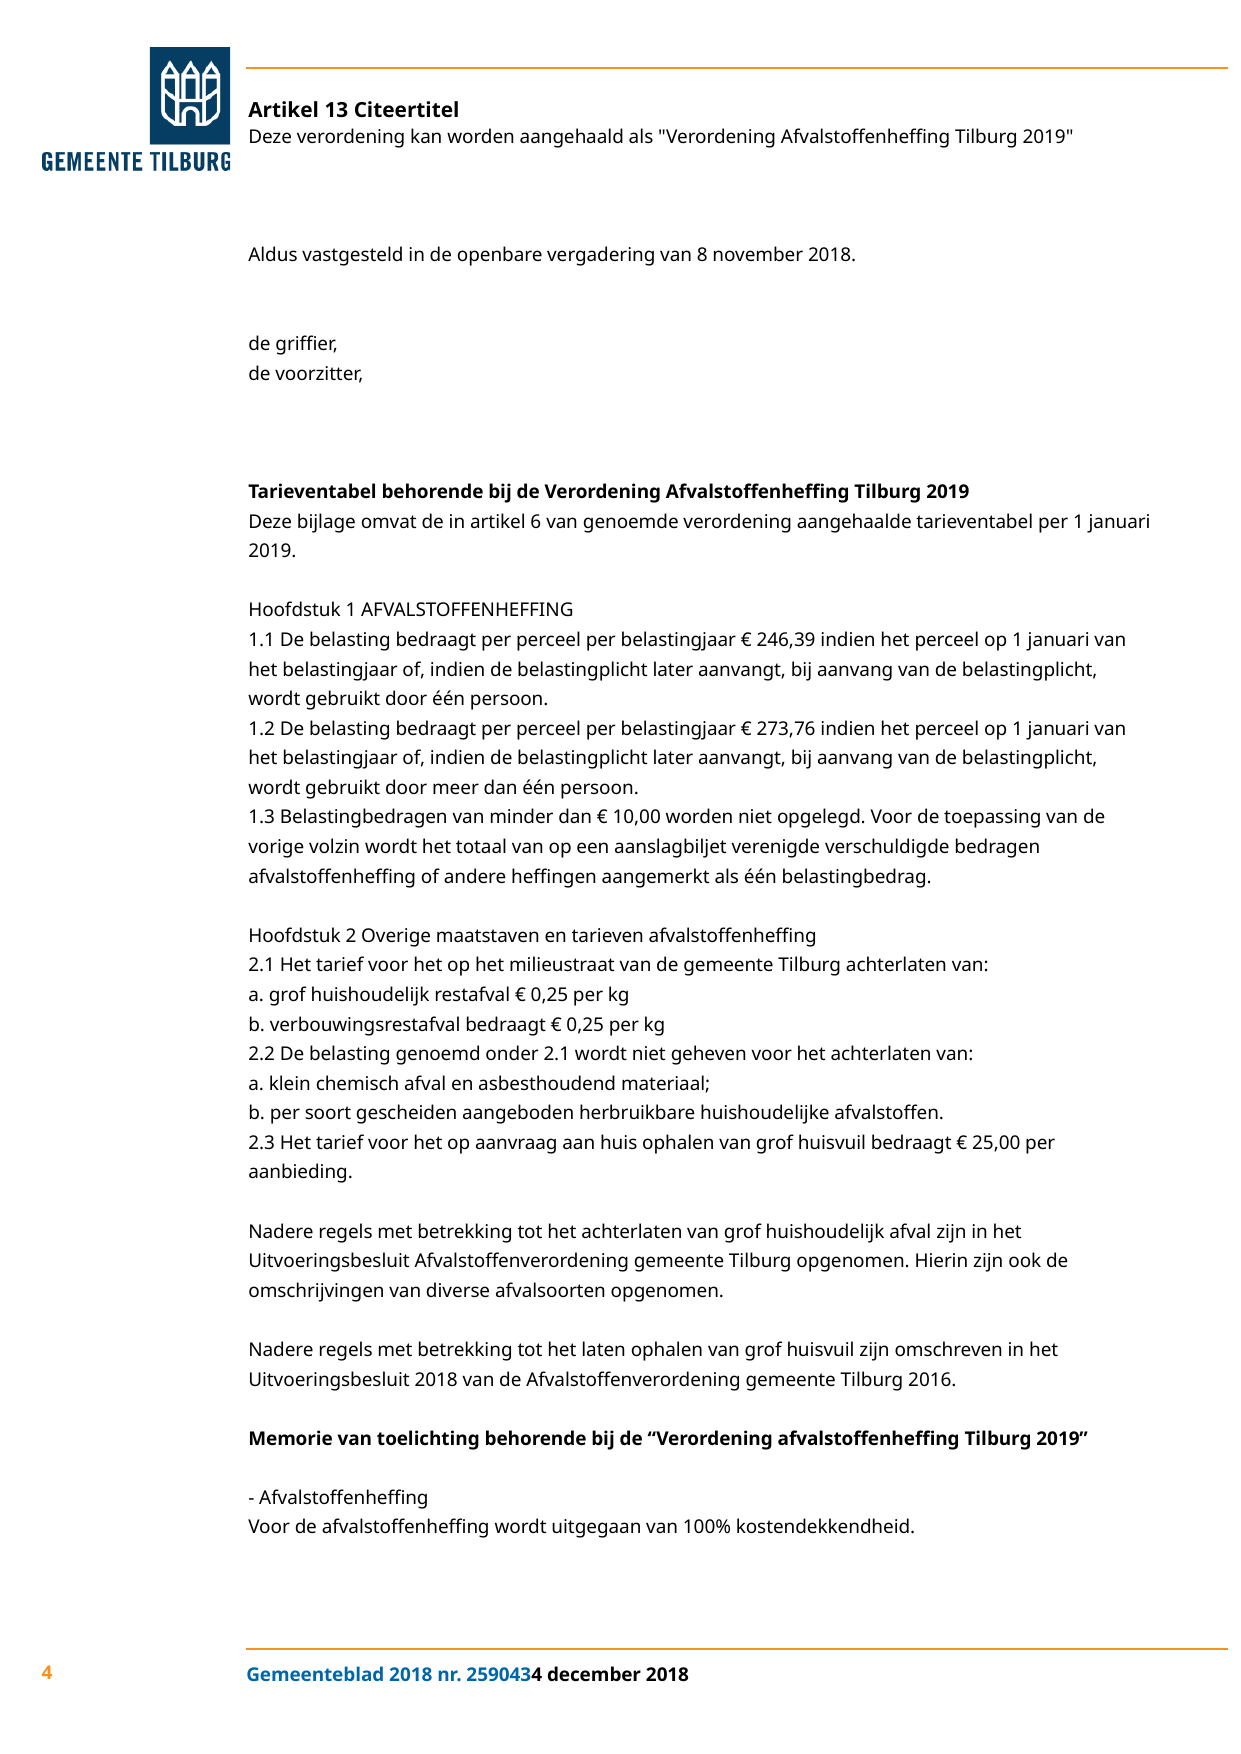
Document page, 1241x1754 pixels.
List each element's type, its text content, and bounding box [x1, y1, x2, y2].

text Aldus vastgesteld in de openbare vergadering van 8 november 2018. [248, 242, 1152, 267]
picture [41, 47, 231, 172]
text 1.3 Belastingbedragen van minder dan € 10,00 worden niet opgelegd. Voor de toepassing van de vorige volzin wordt het totaal van op een aanslagbiljet verenigde verschuldigde bedragen afvalstoffenheffing of andere heffingen aangemerkt als één belastingbedrag. [248, 804, 1152, 888]
text 2.2 De belasting genoemd onder 2.1 wordt niet geheven voor het achterlaten van: [248, 1040, 1152, 1066]
text b. verbouwingsrestafval bedraagt € 0,25 per kg [248, 1011, 1152, 1036]
text Tarieventabel behorende bij de Verordening Afvalstoffenheffing Tilburg 2019 [248, 478, 1152, 504]
text 2.3 Het tarief voor het op aanvraag aan huis ophalen van grof huisvuil bedraagt € 25,00 per aanbieding. [248, 1129, 1152, 1184]
text Voor de afvalstoffenheffing wordt uitgegaan van 100% kostendekkendheid. [248, 1514, 1152, 1539]
text a. klein chemisch afval en asbesthoudend materiaal; [248, 1070, 1152, 1096]
text Hoofdstuk 2 Overige maatstaven en tarieven afvalstoffenheffing [248, 922, 1152, 948]
text Artikel 13 Citeertitel [248, 95, 1152, 123]
text Hoofdstuk 1 AFVALSTOFFENHEFFING [248, 597, 1152, 622]
text de griffier, [248, 330, 1152, 356]
text - Afvalstoffenheffing [248, 1484, 1152, 1510]
text a. grof huishoudelijk restafval € 0,25 per kg [248, 981, 1152, 1007]
text b. per soort gescheiden aangeboden herbruikbare huishoudelijke afvalstoffen. [248, 1099, 1152, 1125]
text 2.1 Het tarief voor het op het milieustraat van de gemeente Tilburg achterlaten van: [248, 952, 1152, 977]
text Deze verordening kan worden aangehaald als "Verordening Afvalstoffenheffing Tilburg 2019" [248, 123, 1152, 149]
text 1.2 De belasting bedraagt per perceel per belastingjaar € 273,76 indien het perceel op 1 januari van het belastingjaar of, indien de belastingplicht later aanvangt, bij aanvang van de belastingplicht, wordt gebruikt door meer dan één persoon. [248, 715, 1152, 800]
text Deze bijlage omvat de in artikel 6 van genoemde verordening aangehaalde tarieventabel per 1 januari 2019. [248, 508, 1152, 563]
text Nadere regels met betrekking tot het laten ophalen van grof huisvuil zijn omschreven in het Uitvoeringsbesluit 2018 van de Afvalstoffenverordening gemeente Tilburg 2016. [248, 1336, 1152, 1391]
text de voorzitter, [248, 360, 1152, 386]
text Nadere regels met betrekking tot het achterlaten van grof huishoudelijk afval zijn in het Uitvoeringsbesluit Afvalstoffenverordening gemeente Tilburg opgenomen. Hierin zijn ook de omschrijvingen van diverse afvalsoorten opgenomen. [248, 1218, 1152, 1303]
text Memorie van toelichting behorende bij de “Verordening afvalstoffenheffing Tilburg 2019” [248, 1425, 1152, 1451]
text 1.1 De belasting bedraagt per perceel per belastingjaar € 246,39 indien het perceel op 1 januari van het belastingjaar of, indien de belastingplicht later aanvangt, bij aanvang van de belastingplicht, wordt gebruikt door één persoon. [248, 626, 1152, 711]
